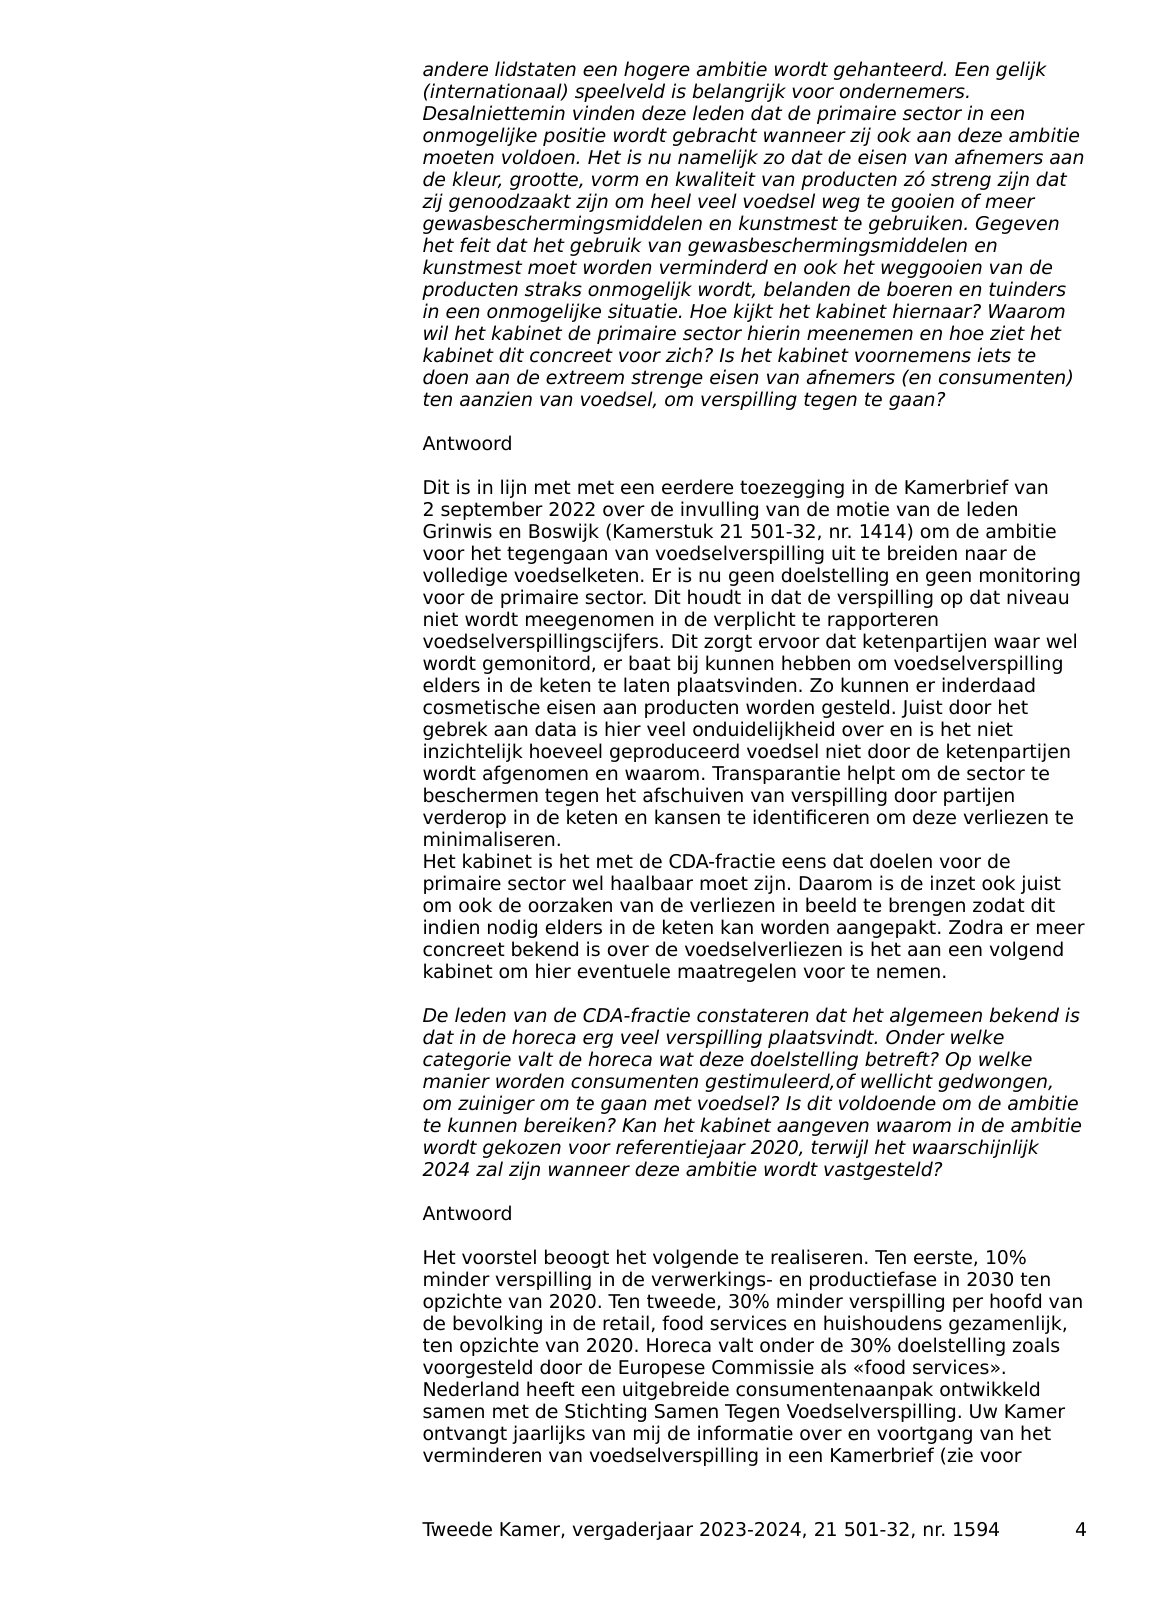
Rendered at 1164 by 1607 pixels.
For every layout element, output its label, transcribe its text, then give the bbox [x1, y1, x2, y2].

subtitle Antwoord [422, 433, 1087, 455]
subtitle Antwoord [422, 1203, 1087, 1225]
text De leden van de CDA-fractie constateren dat het algemeen bekend is dat in de horeca erg veel verspilling plaatsvindt. Onder welke categorie valt de horeca wat deze doelstelling betreft? Op welke manier worden consumenten gestimuleerd,of wellicht gedwongen, om zuiniger om te gaan met voedsel? Is dit voldoende om de ambitie te kunnen bereiken? Kan het kabinet aangeven waarom in de ambitie wordt gekozen voor referentiejaar 2020, terwijl het waarschijnlijk 2024 zal zijn wanneer deze ambitie wordt vastgesteld? [422, 1005, 1087, 1181]
text Het kabinet is het met de CDA-fractie eens dat doelen voor de primaire sector wel haalbaar moet zijn. Daarom is de inzet ook juist om ook de oorzaken van de verliezen in beeld te brengen zodat dit indien nodig elders in de keten kan worden aangepakt. Zodra er meer concreet bekend is over de voedselverliezen is het aan een volgend kabinet om hier eventuele maatregelen voor te nemen. [422, 851, 1087, 983]
text andere lidstaten een hogere ambitie wordt gehanteerd. Een gelijk (internationaal) speelveld is belangrijk voor ondernemers. Desalniettemin vinden deze leden dat de primaire sector in een onmogelijke positie wordt gebracht wanneer zij ook aan deze ambitie moeten voldoen. Het is nu namelijk zo dat de eisen van afnemers aan de kleur, grootte, vorm en kwaliteit van producten zó streng zijn dat zij genoodzaakt zijn om heel veel voedsel weg te gooien of meer gewasbeschermingsmiddelen en kunstmest te gebruiken. Gegeven het feit dat het gebruik van gewasbeschermingsmiddelen en kunstmest moet worden verminderd en ook het weggooien van de producten straks onmogelijk wordt, belanden de boeren en tuinders in een onmogelijke situatie. Hoe kijkt het kabinet hiernaar? Waarom wil het kabinet de primaire sector hierin meenemen en hoe ziet het kabinet dit concreet voor zich? Is het kabinet voornemens iets te doen aan de extreem strenge eisen van afnemers (en consumenten) ten aanzien van voedsel, om verspilling tegen te gaan? [422, 59, 1087, 411]
text Het voorstel beoogt het volgende te realiseren. Ten eerste, 10% minder verspilling in de verwerkings- en productiefase in 2030 ten opzichte van 2020. Ten tweede, 30% minder verspilling per hoofd van de bevolking in de retail, food services en huishoudens gezamenlijk, ten opzichte van 2020. Horeca valt onder de 30% doelstelling zoals voorgesteld door de Europese Commissie als «food services». Nederland heeft een uitgebreide consumentenaanpak ontwikkeld samen met de Stichting Samen Tegen Voedselverspilling. Uw Kamer ontvangt jaarlijks van mij de informatie over en voortgang van het verminderen van voedselverspilling in een Kamerbrief (zie voor [422, 1247, 1087, 1467]
text Dit is in lijn met met een eerdere toezegging in de Kamerbrief van 2 september 2022 over de invulling van de motie van de leden Grinwis en Boswijk (Kamerstuk 21 501-32, nr. 1414) om de ambitie voor het tegengaan van voedselverspilling uit te breiden naar de volledige voedselketen. Er is nu geen doelstelling en geen monitoring voor de primaire sector. Dit houdt in dat de verspilling op dat niveau niet wordt meegenomen in de verplicht te rapporteren voedselverspillingscijfers. Dit zorgt ervoor dat ketenpartijen waar wel wordt gemonitord, er baat bij kunnen hebben om voedselverspilling elders in de keten te laten plaatsvinden. Zo kunnen er inderdaad cosmetische eisen aan producten worden gesteld. Juist door het gebrek aan data is hier veel onduidelijkheid over en is het niet inzichtelijk hoeveel geproduceerd voedsel niet door de ketenpartijen wordt afgenomen en waarom. Transparantie helpt om de sector te beschermen tegen het afschuiven van verspilling door partijen verderop in de keten en kansen te identificeren om deze verliezen te minimaliseren. [422, 477, 1087, 851]
